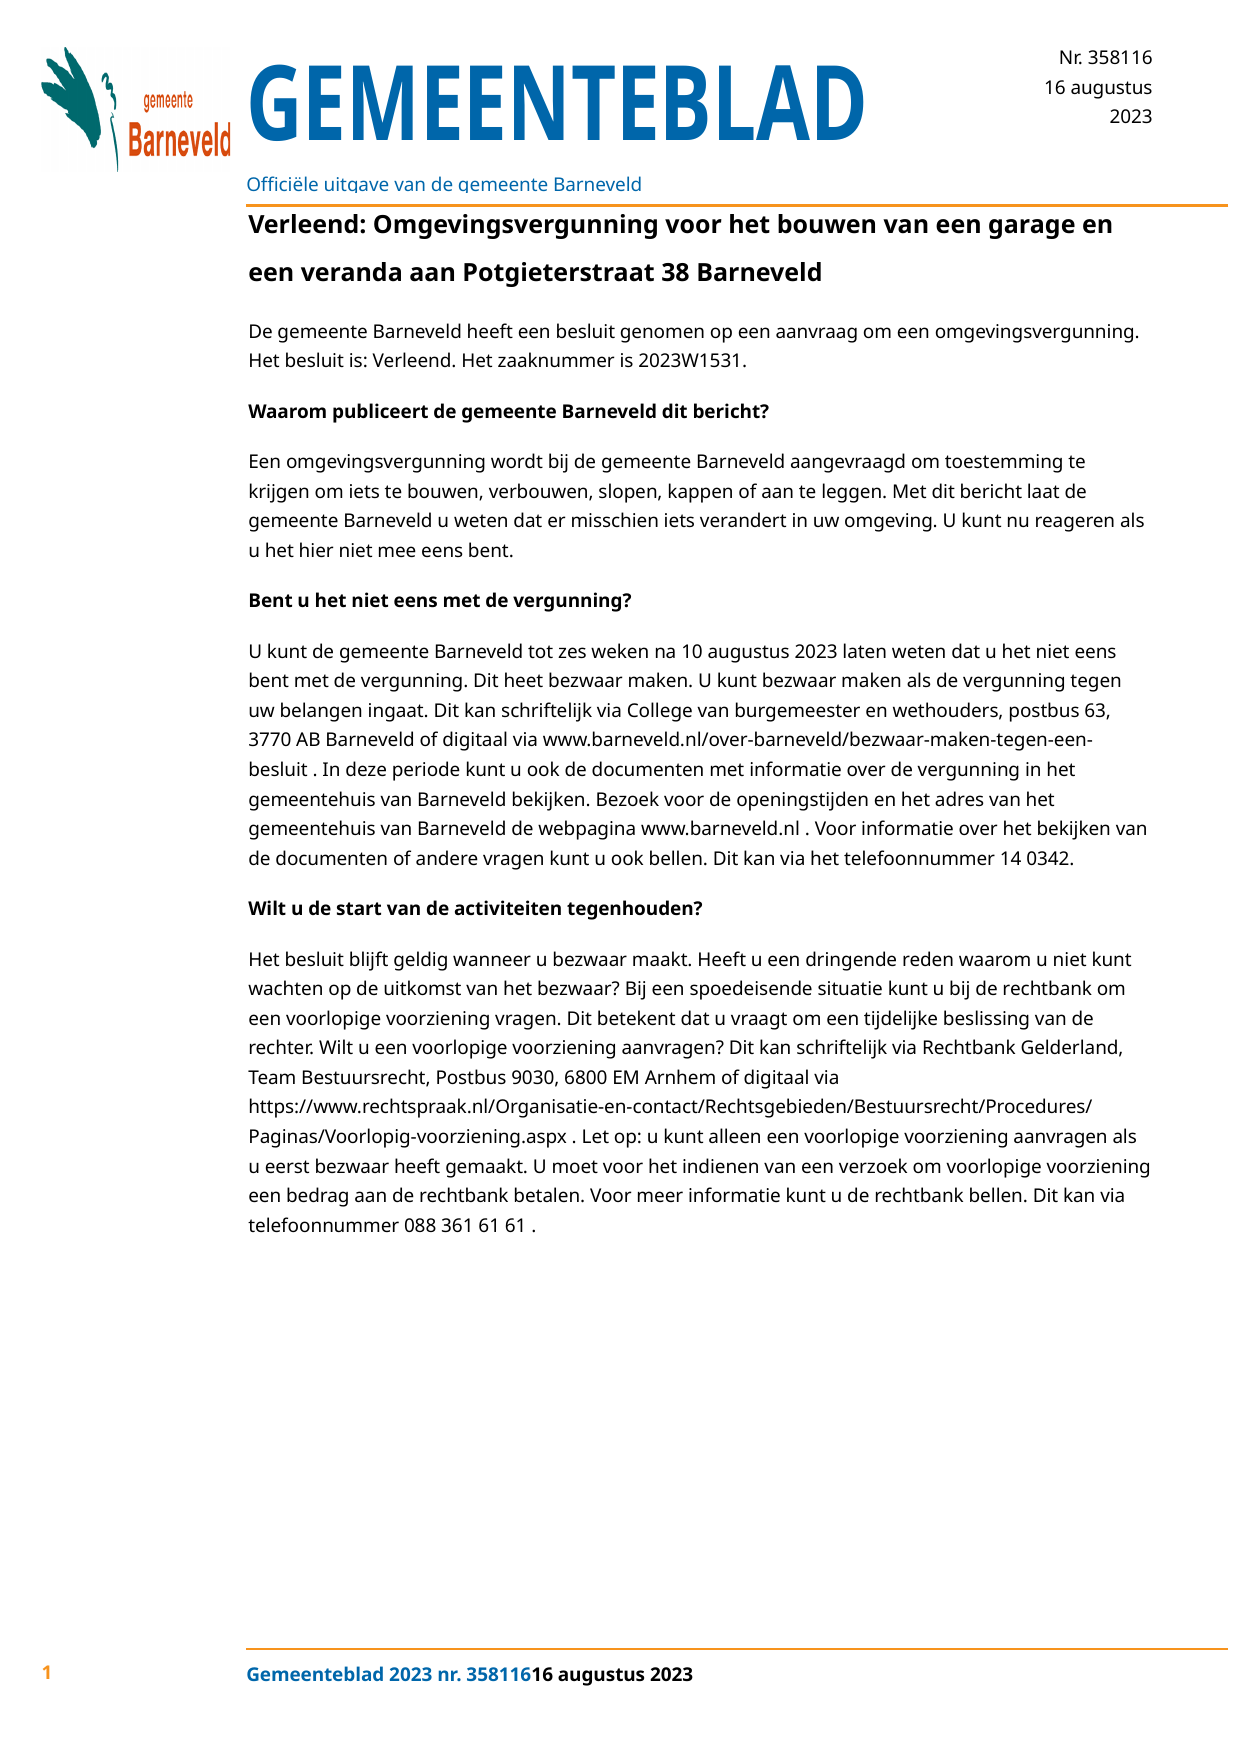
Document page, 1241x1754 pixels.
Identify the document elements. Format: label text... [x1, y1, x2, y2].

text Bent u het niet eens met de vergunning? [248, 587, 1152, 613]
text Het besluit blijft geldig wanneer u bezwaar maakt. Heeft u een dringende reden waarom u niet kunt wachten op de uitkomst van het bezwaar? Bij een spoedeisende situatie kunt u bij de rechtbank om een voorlopige voorziening vragen. Dit betekent dat u vraagt om een tijdelijke beslissing van de rechter. Wilt u een voorlopige voorziening aanvragen? Dit kan schriftelijk via Rechtbank Gelderland, Team Bestuursrecht, Postbus 9030, 6800 EM Arnhem of digitaal via https://www.rechtspraak.nl/Organisatie-en-contact/Rechtsgebieden/Bestuursrecht/Procedures/Paginas/Voorlopig-voorziening.aspx . Let op: u kunt alleen een voorlopige voorziening aanvragen als u eerst bezwaar heeft gemaakt. U moet voor het indienen van een verzoek om voorlopige voorziening een bedrag aan de rechtbank betalen. Voor meer informatie kunt u de rechtbank bellen. Dit kan via telefoonnummer 088 361 61 61 . [248, 946, 1152, 1238]
text Verleend: Omgevingsvergunning voor het bouwen van een garage en een veranda aan Potgieterstraat 38 Barneveld [248, 207, 1152, 288]
picture [41, 47, 231, 172]
text Waarom publiceert de gemeente Barneveld dit bericht? [248, 398, 1152, 424]
text U kunt de gemeente Barneveld tot zes weken na 10 augustus 2023 laten weten dat u het niet eens bent met de vergunning. Dit heet bezwaar maken. U kunt bezwaar maken als de vergunning tegen uw belangen ingaat. Dit kan schriftelijk via College van burgemeester en wethouders, postbus 63, 3770 AB Barneveld of digitaal via www.barneveld.nl/over-barneveld/bezwaar-maken-tegen-een-besluit . In deze periode kunt u ook de documenten met informatie over de vergunning in het gemeentehuis van Barneveld bekijken. Bezoek voor de openingstijden en het adres van het gemeentehuis van Barneveld de webpagina www.barneveld.nl . Voor informatie over het bekijken van de documenten of andere vragen kunt u ook bellen. Dit kan via het telefoonnummer 14 0342. [248, 638, 1152, 871]
text De gemeente Barneveld heeft een besluit genomen op een aanvraag om een omgevingsvergunning. Het besluit is: Verleend. Het zaaknummer is 2023W1531. [248, 318, 1152, 373]
text Wilt u de start van de activiteiten tegenhouden? [248, 895, 1152, 921]
text Een omgevingsvergunning wordt bij de gemeente Barneveld aangevraagd om toestemming te krijgen om iets te bouwen, verbouwen, slopen, kappen of aan te leggen. Met dit bericht laat de gemeente Barneveld u weten dat er misschien iets verandert in uw omgeving. U kunt nu reageren als u het hier niet mee eens bent. [248, 448, 1152, 563]
